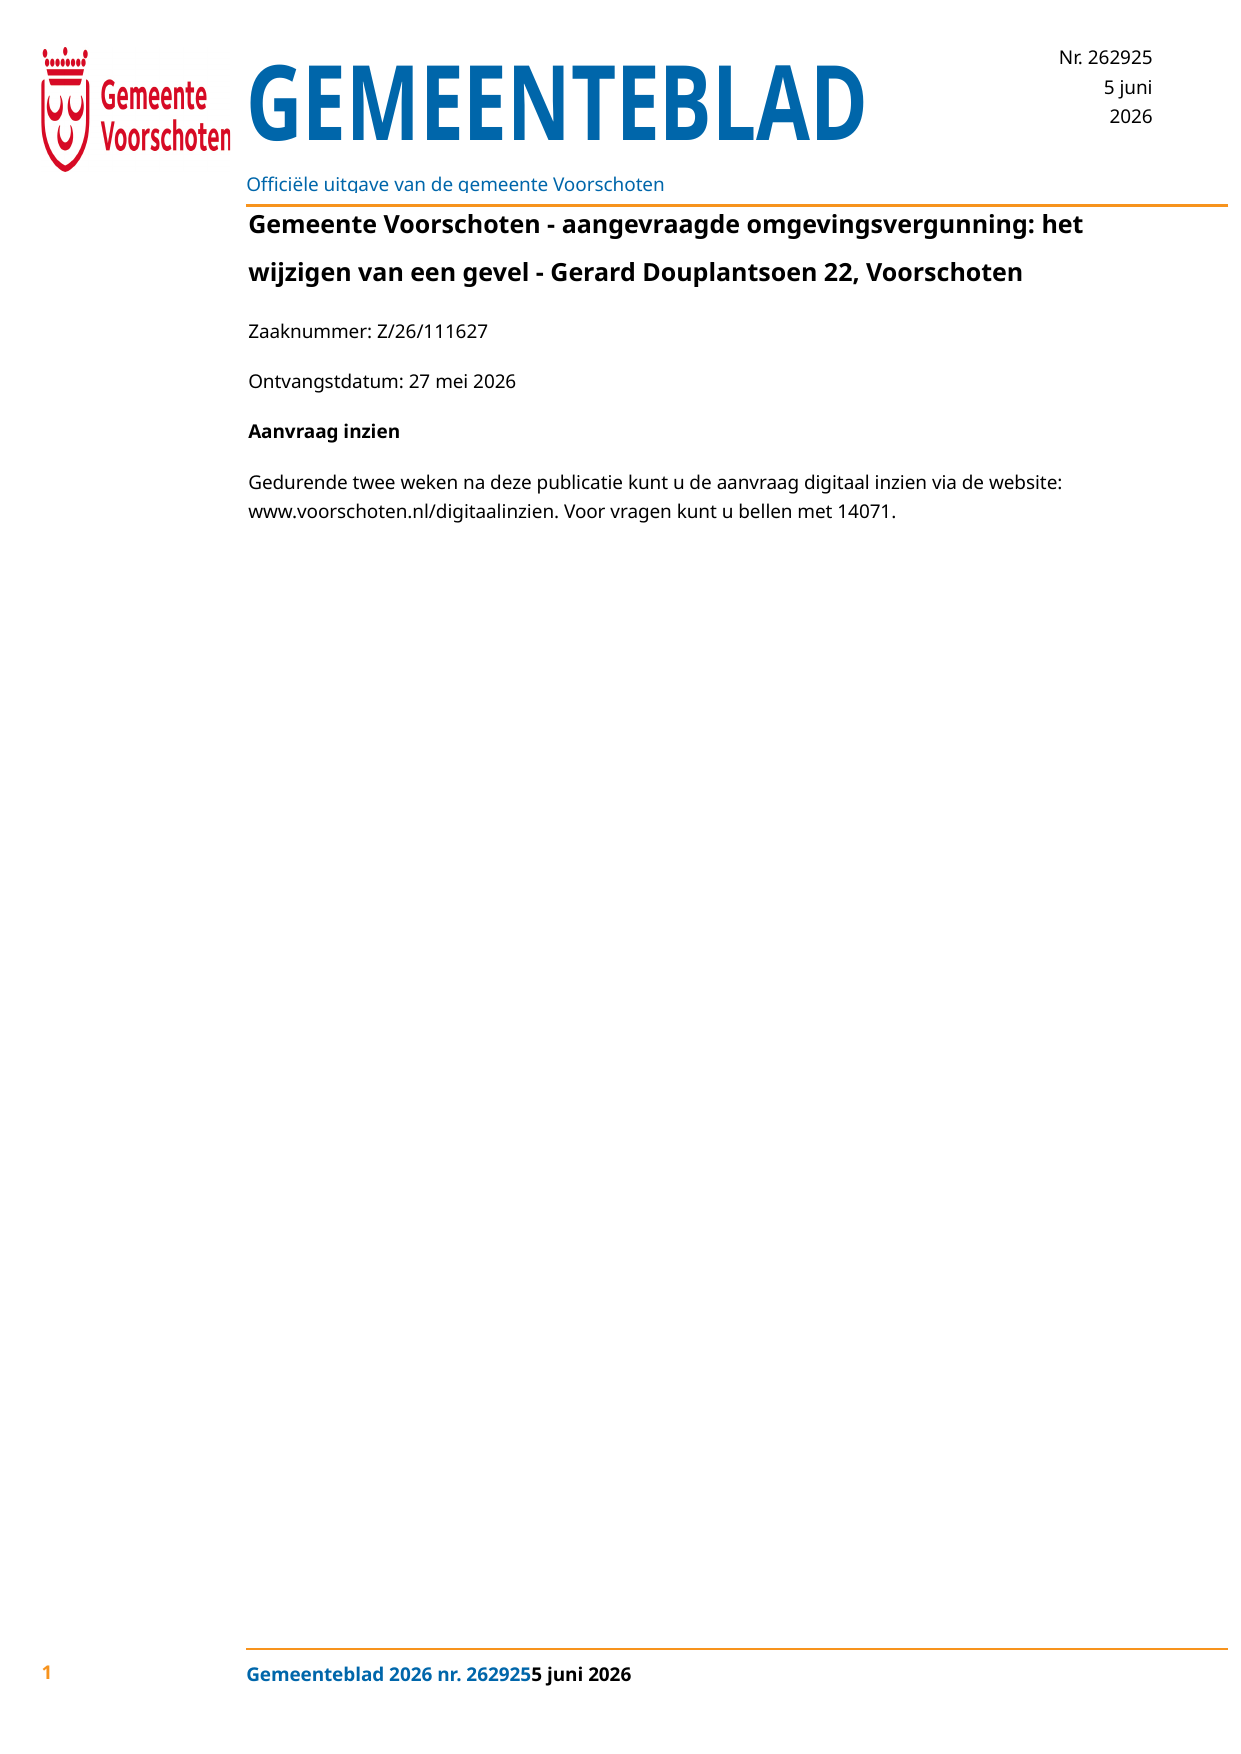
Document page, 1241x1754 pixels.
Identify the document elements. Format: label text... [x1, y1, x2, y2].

text Gedurende twee weken na deze publicatie kunt u de aanvraag digitaal inzien via de website: www.voorschoten.nl/digitaalinzien. Voor vragen kunt u bellen met 14071. [248, 469, 1152, 524]
text Ontvangstdatum: 27 mei 2026 [248, 368, 1152, 394]
text Gemeente Voorschoten - aangevraagde omgevingsvergunning: het wijzigen van een gevel - Gerard Douplantsoen 22, Voorschoten [248, 207, 1152, 288]
picture [41, 47, 231, 172]
text Zaaknummer: Z/26/111627 [248, 318, 1152, 344]
text Aanvraag inzien [248, 419, 1152, 444]
